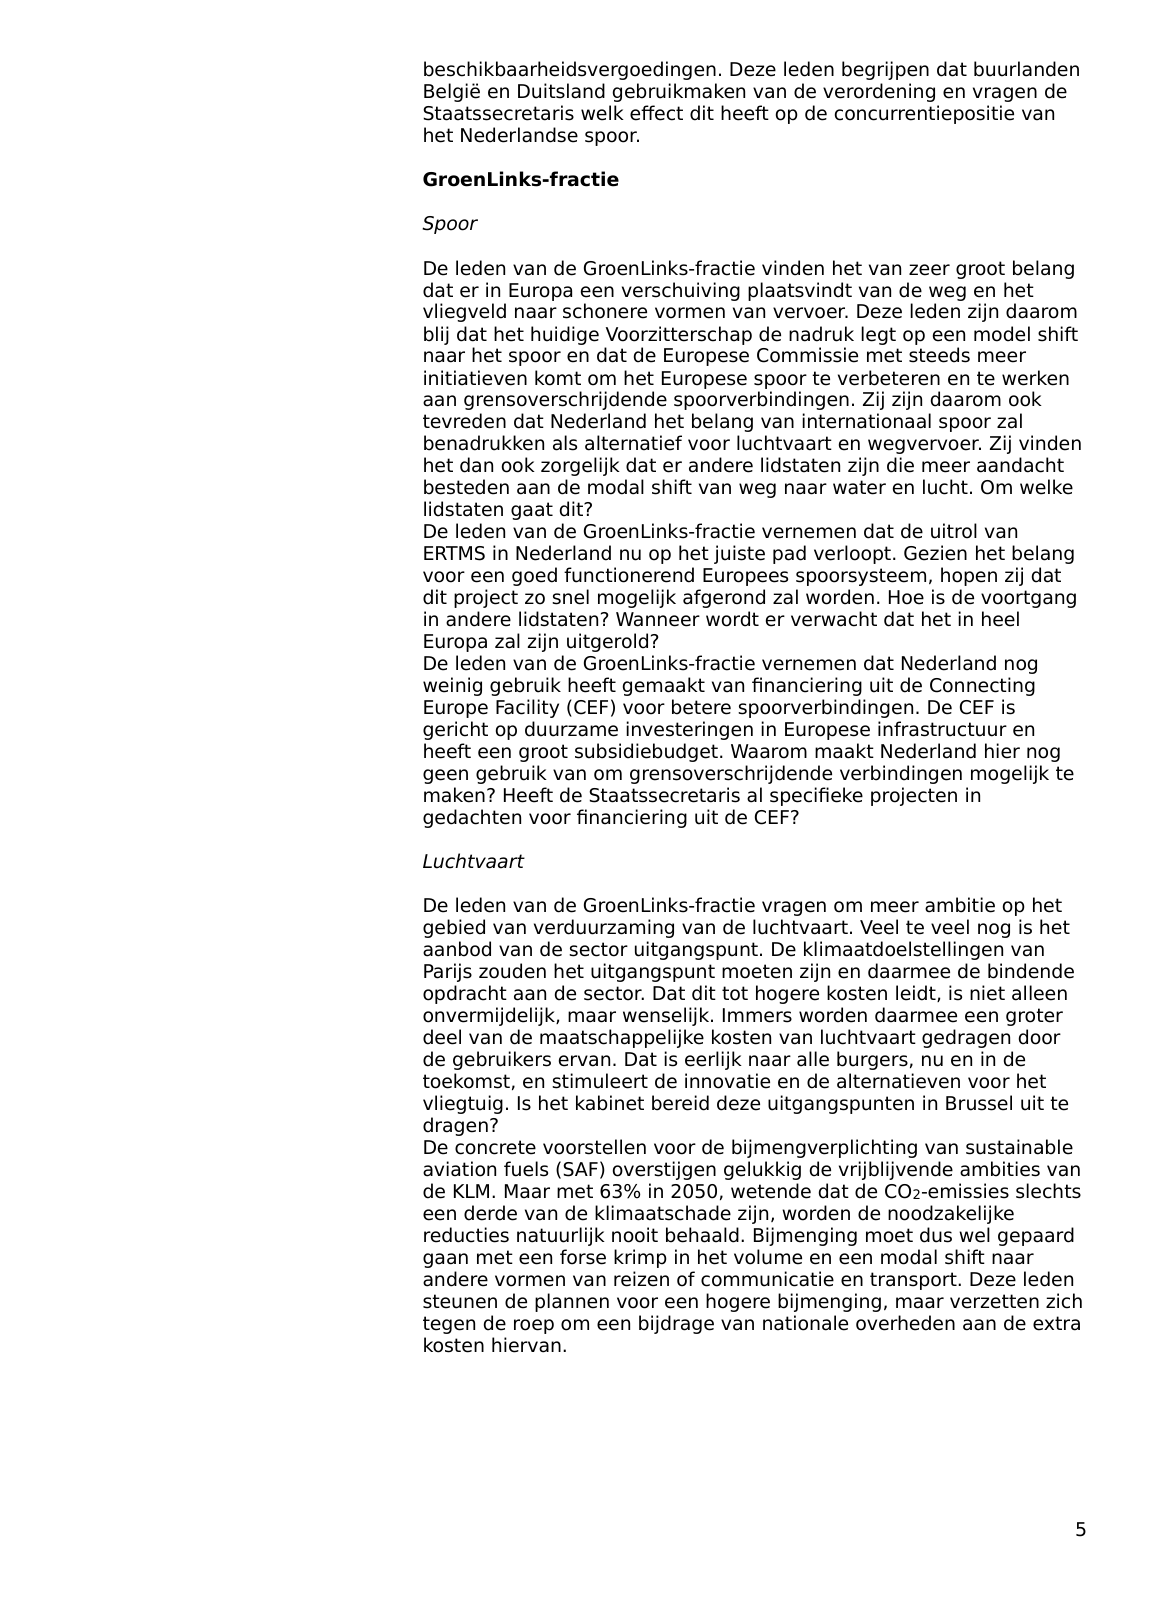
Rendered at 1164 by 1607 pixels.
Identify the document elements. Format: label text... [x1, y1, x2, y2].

text De concrete voorstellen voor de bijmengverplichting van sustainable aviation fuels (SAF) overstijgen gelukkig de vrijblijvende ambities van de KLM. Maar met 63% in 2050, wetende dat de CO2-emissies slechts een derde van de klimaatschade zijn, worden de noodzakelijke reducties natuurlijk nooit behaald. Bijmenging moet dus wel gepaard gaan met een forse krimp in het volume en een modal shift naar andere vormen van reizen of communicatie en transport. Deze leden steunen de plannen voor een hogere bijmenging, maar verzetten zich tegen de roep om een bijdrage van nationale overheden aan de extra kosten hiervan. [422, 1137, 1087, 1357]
subtitle GroenLinks-fractie [422, 169, 1087, 191]
text De leden van de GroenLinks-fractie vernemen dat Nederland nog weinig gebruik heeft gemaakt van financiering uit de Connecting Europe Facility (CEF) voor betere spoorverbindingen. De CEF is gericht op duurzame investeringen in Europese infrastructuur en heeft een groot subsidiebudget. Waarom maakt Nederland hier nog geen gebruik van om grensoverschrijdende verbindingen mogelijk te maken? Heeft de Staatssecretaris al specifieke projecten in gedachten voor financiering uit de CEF? [422, 653, 1087, 829]
text De leden van de GroenLinks-fractie vragen om meer ambitie op het gebied van verduurzaming van de luchtvaart. Veel te veel nog is het aanbod van de sector uitgangspunt. De klimaatdoelstellingen van Parijs zouden het uitgangspunt moeten zijn en daarmee de bindende opdracht aan de sector. Dat dit tot hogere kosten leidt, is niet alleen onvermijdelijk, maar wenselijk. Immers worden daarmee een groter deel van de maatschappelijke kosten van luchtvaart gedragen door de gebruikers ervan. Dat is eerlijk naar alle burgers, nu en in de toekomst, en stimuleert de innovatie en de alternatieven voor het vliegtuig. Is het kabinet bereid deze uitgangspunten in Brussel uit te dragen? [422, 895, 1087, 1137]
subtitle Spoor [422, 213, 1087, 235]
text beschikbaarheidsvergoedingen. Deze leden begrijpen dat buurlanden België en Duitsland gebruikmaken van de verordening en vragen de Staatssecretaris welk effect dit heeft op de concurrentiepositie van het Nederlandse spoor. [422, 59, 1087, 147]
text De leden van de GroenLinks-fractie vinden het van zeer groot belang dat er in Europa een verschuiving plaatsvindt van de weg en het vliegveld naar schonere vormen van vervoer. Deze leden zijn daarom blij dat het huidige Voorzitterschap de nadruk legt op een model shift naar het spoor en dat de Europese Commissie met steeds meer initiatieven komt om het Europese spoor te verbeteren en te werken aan grensoverschrijdende spoorverbindingen. Zij zijn daarom ook tevreden dat Nederland het belang van internationaal spoor zal benadrukken als alternatief voor luchtvaart en wegvervoer. Zij vinden het dan ook zorgelijk dat er andere lidstaten zijn die meer aandacht besteden aan de modal shift van weg naar water en lucht. Om welke lidstaten gaat dit? [422, 257, 1087, 521]
subtitle Luchtvaart [422, 851, 1087, 873]
text De leden van de GroenLinks-fractie vernemen dat de uitrol van ERTMS in Nederland nu op het juiste pad verloopt. Gezien het belang voor een goed functionerend Europees spoorsysteem, hopen zij dat dit project zo snel mogelijk afgerond zal worden. Hoe is de voortgang in andere lidstaten? Wanneer wordt er verwacht dat het in heel Europa zal zijn uitgerold? [422, 521, 1087, 653]
